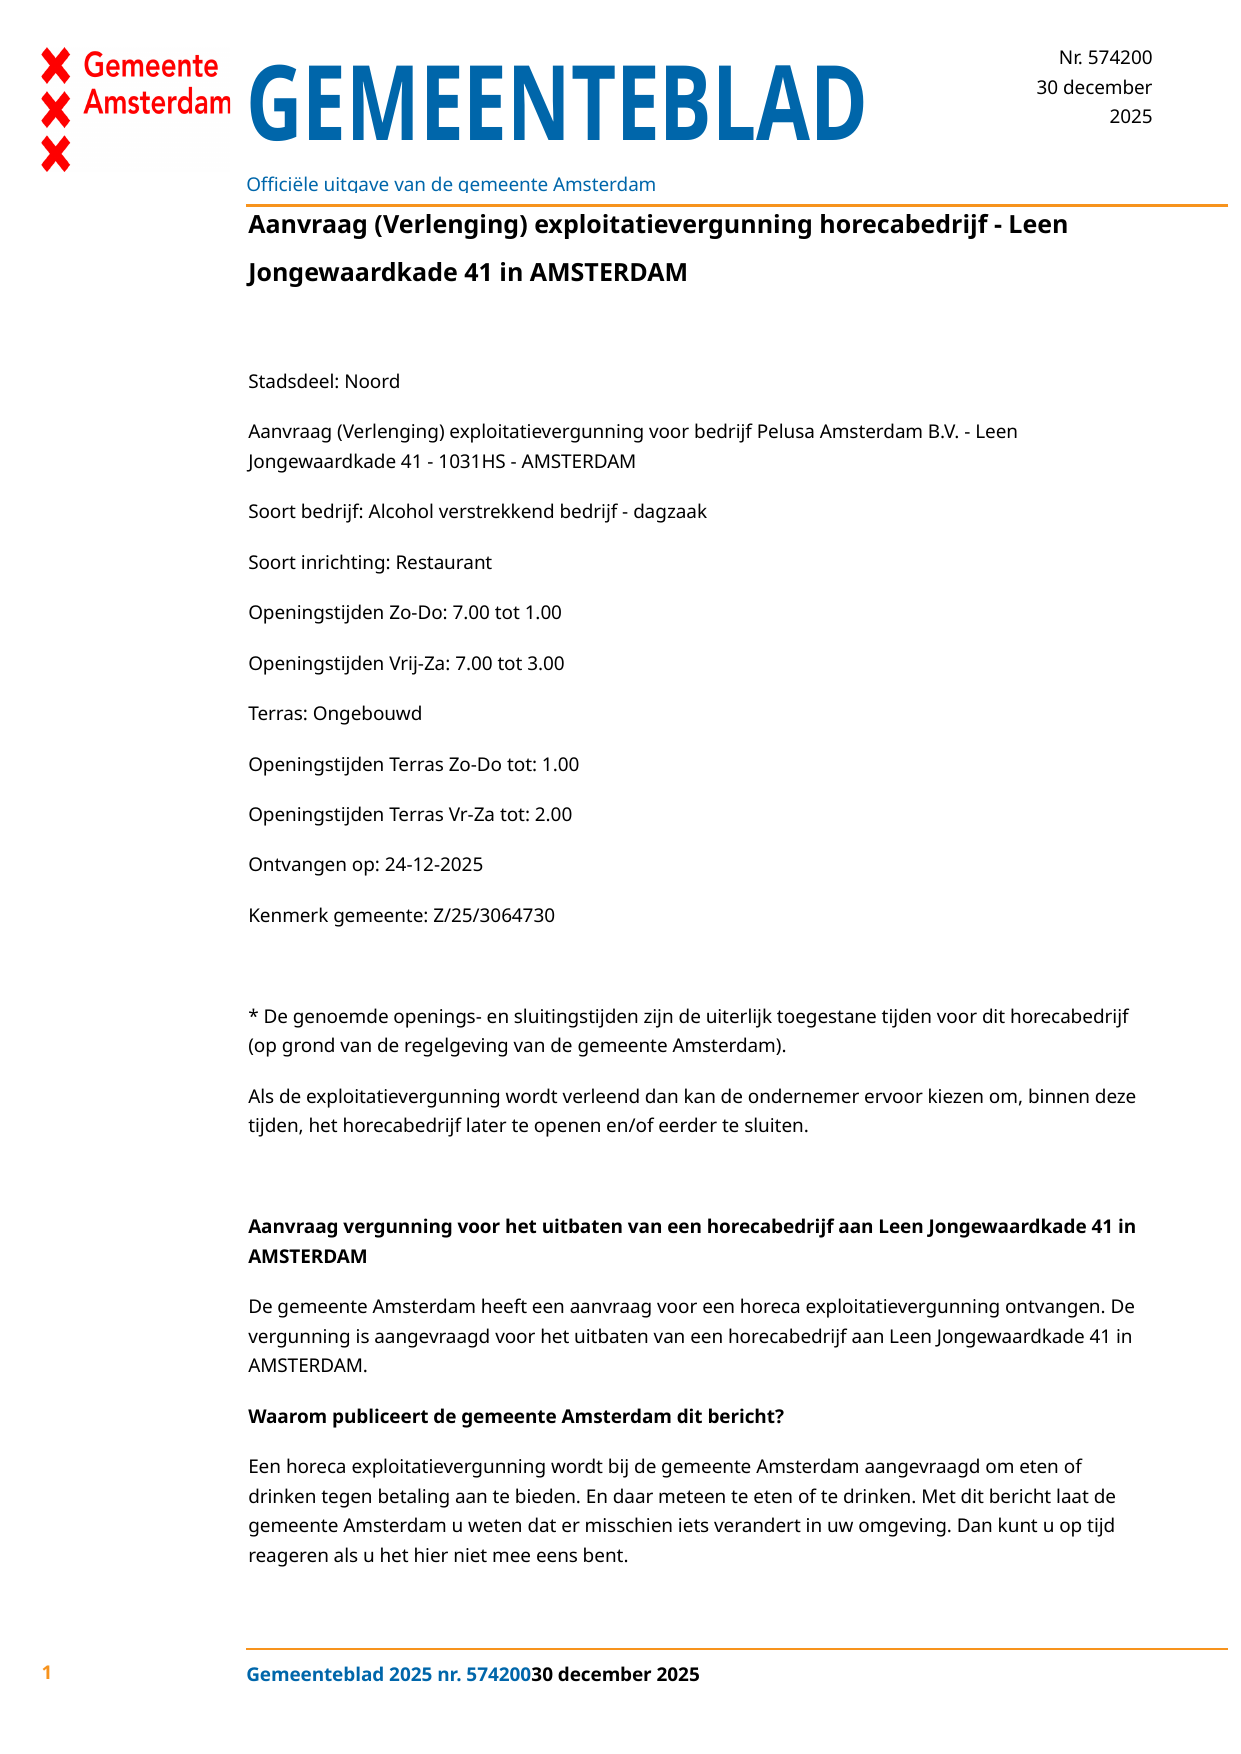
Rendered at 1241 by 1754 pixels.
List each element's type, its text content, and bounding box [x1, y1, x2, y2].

text * De genoemde openings- en sluitingstijden zijn de uiterlijk toegestane tijden voor dit horecabedrijf (op grond van de regelgeving van de gemeente Amsterdam). [248, 1003, 1152, 1058]
text Aanvraag (Verlenging) exploitatievergunning voor bedrijf Pelusa Amsterdam B.V. - Leen Jongewaardkade 41 - 1031HS - AMSTERDAM [248, 419, 1152, 474]
text Openingstijden Terras Vr-Za tot: 2.00 [248, 801, 1152, 827]
text Terras: Ongebouwd [248, 700, 1152, 726]
text De gemeente Amsterdam heeft een aanvraag voor een horeca exploitatievergunning ontvangen. De vergunning is aangevraagd voor het uitbaten van een horecabedrijf aan Leen Jongewaardkade 41 in AMSTERDAM. [248, 1293, 1152, 1378]
text Een horeca exploitatievergunning wordt bij de gemeente Amsterdam aangevraagd om eten of drinken tegen betaling aan te bieden. En daar meteen te eten of te drinken. Met dit bericht laat de gemeente Amsterdam u weten dat er misschien iets verandert in uw omgeving. Dan kunt u op tijd reageren als u het hier niet mee eens bent. [248, 1453, 1152, 1568]
text Aanvraag vergunning voor het uitbaten van een horecabedrijf aan Leen Jongewaardkade 41 in AMSTERDAM [248, 1213, 1152, 1269]
text Kenmerk gemeente: Z/25/3064730 [248, 902, 1152, 928]
text Soort bedrijf: Alcohol verstrekkend bedrijf - dagzaak [248, 499, 1152, 524]
picture [41, 47, 231, 172]
text Openingstijden Terras Zo-Do tot: 1.00 [248, 751, 1152, 777]
text Als de exploitatievergunning wordt verleend dan kan de ondernemer ervoor kiezen om, binnen deze tijden, het horecabedrijf later te openen en/of eerder te sluiten. [248, 1083, 1152, 1138]
text Ontvangen op: 24-12-2025 [248, 852, 1152, 877]
text Aanvraag (Verlenging) exploitatievergunning horecabedrijf - Leen Jongewaardkade 41 in AMSTERDAM [248, 207, 1152, 288]
text Soort inrichting: Restaurant [248, 549, 1152, 575]
text Openingstijden Vrij-Za: 7.00 tot 3.00 [248, 650, 1152, 676]
text Openingstijden Zo-Do: 7.00 tot 1.00 [248, 599, 1152, 625]
text Stadsdeel: Noord [248, 368, 1152, 394]
text Waarom publiceert de gemeente Amsterdam dit bericht? [248, 1403, 1152, 1429]
